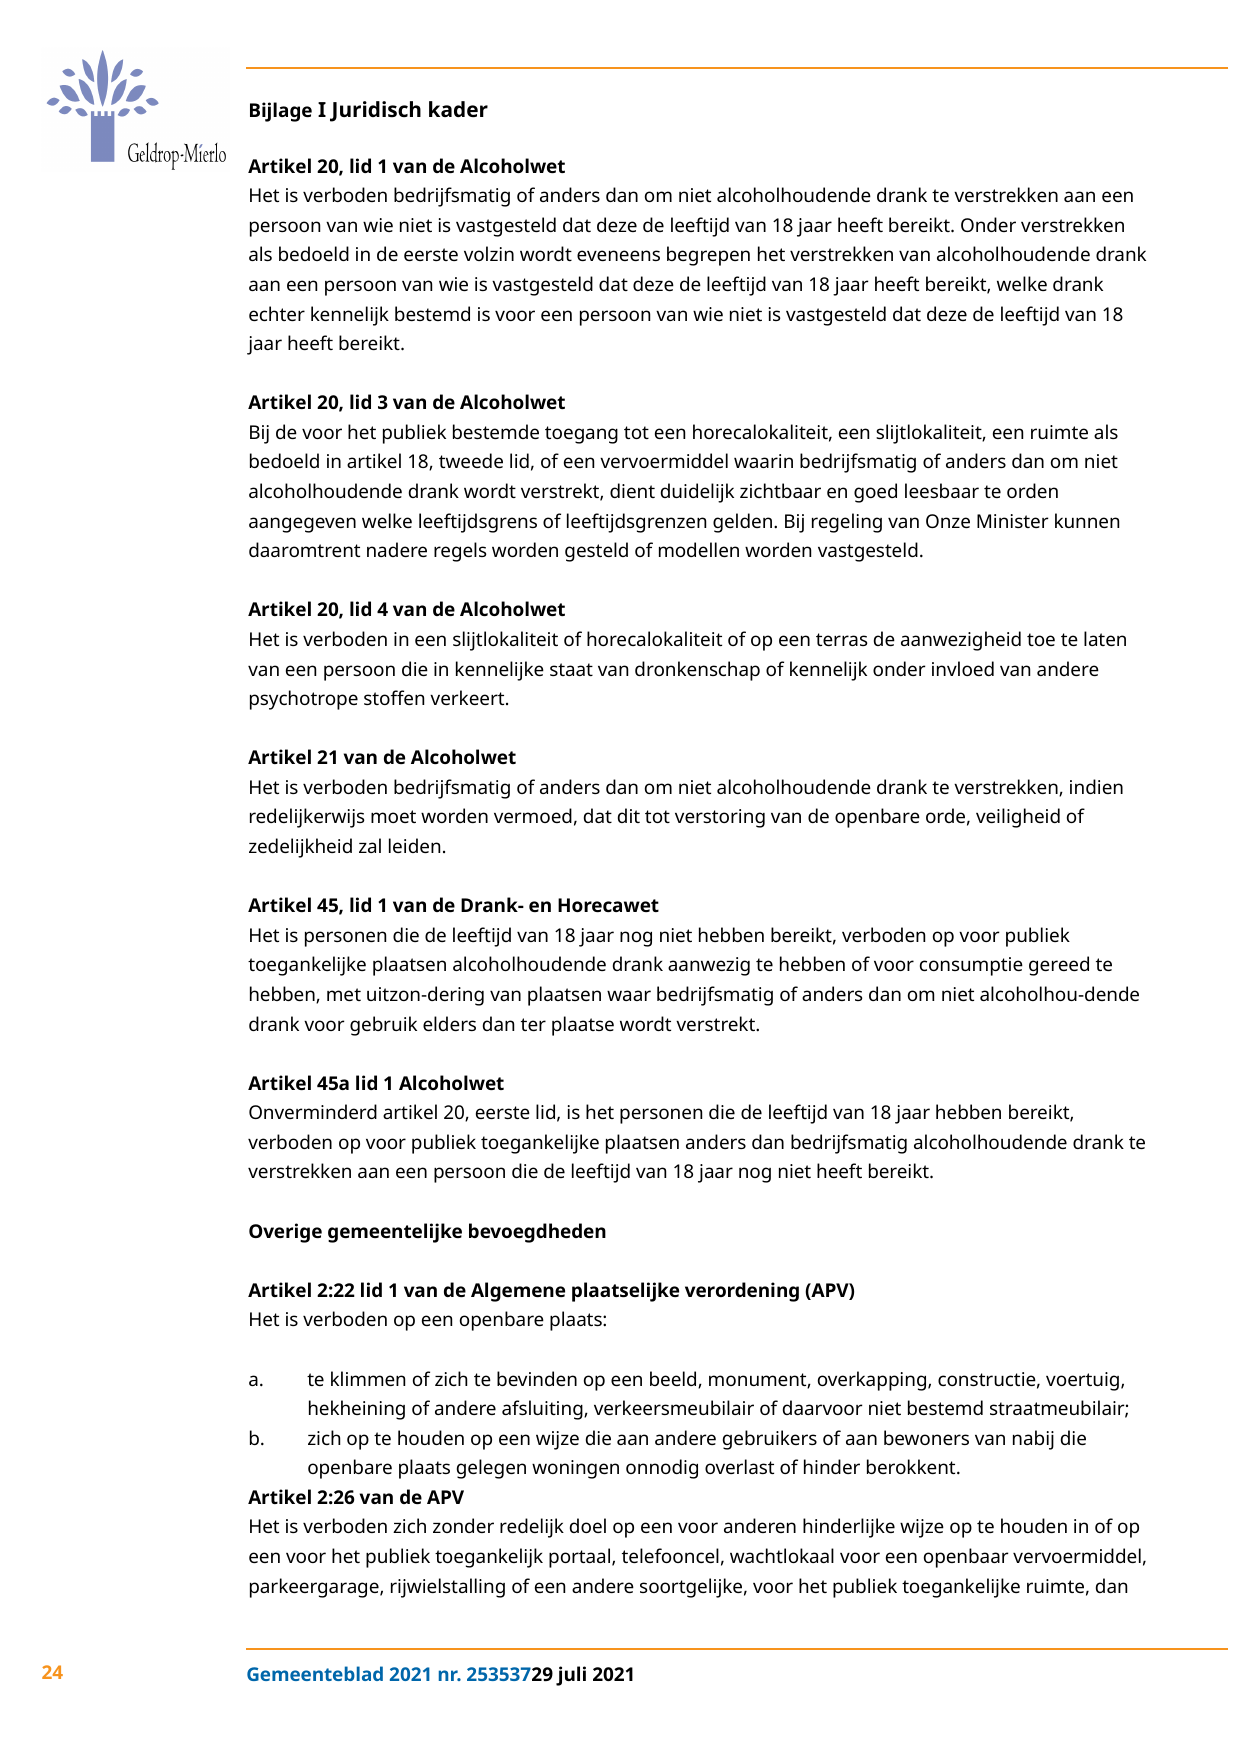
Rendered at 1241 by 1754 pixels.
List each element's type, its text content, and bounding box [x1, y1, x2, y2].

text Artikel 2:22 lid 1 van de Algemene plaatselijke verordening (APV) [248, 1277, 1152, 1303]
list te klimmen of zich te bevinden op een beeld, monument, overkapping, constructie, voertuig, hekheining of andere afsluiting, verkeersmeubilair of daarvoor niet bestemd straatmeubilair; [248, 1366, 1152, 1421]
list zich op te houden op een wijze die aan andere gebruikers of aan bewoners van nabij die openbare plaats gelegen woningen onnodig overlast of hinder berokkent. [248, 1425, 1152, 1480]
text Onverminderd artikel 20, eerste lid, is het personen die de leeftijd van 18 jaar hebben bereikt, verboden op voor publiek toegankelijke plaatsen anders dan bedrijfsmatig alcoholhoudende drank te verstrekken aan een persoon die de leeftijd van 18 jaar nog niet heeft bereikt. [248, 1099, 1152, 1184]
text Artikel 45, lid 1 van de Drank- en Horecawet [248, 892, 1152, 918]
text Artikel 20, lid 4 van de Alcoholwet [248, 597, 1152, 622]
text Overige gemeentelijke bevoegdheden [248, 1218, 1152, 1244]
text Artikel 21 van de Alcoholwet [248, 744, 1152, 770]
text Artikel 20, lid 3 van de Alcoholwet [248, 389, 1152, 415]
text Artikel 45a lid 1 Alcoholwet [248, 1070, 1152, 1096]
text Artikel 2:26 van de APV [248, 1484, 1152, 1510]
text Het is verboden bedrijfsmatig of anders dan om niet alcoholhoudende drank te verstrekken, indien redelijkerwijs moet worden vermoed, dat dit tot verstoring van de openbare orde, veiligheid of zedelijkheid zal leiden. [248, 774, 1152, 859]
text Het is personen die de leeftijd van 18 jaar nog niet hebben bereikt, verboden op voor publiek toegankelijke plaatsen alcoholhoudende drank aanwezig te hebben of voor consumptie gereed te hebben, met uitzon-dering van plaatsen waar bedrijfsmatig of anders dan om niet alcoholhou-dende drank voor gebruik elders dan ter plaatse wordt verstrekt. [248, 922, 1152, 1037]
text Het is verboden bedrijfsmatig of anders dan om niet alcoholhoudende drank te verstrekken aan een persoon van wie niet is vastgesteld dat deze de leeftijd van 18 jaar heeft bereikt. Onder verstrekken als bedoeld in de eerste volzin wordt eveneens begrepen het verstrekken van alcoholhoudende drank aan een persoon van wie is vastgesteld dat deze de leeftijd van 18 jaar heeft bereikt, welke drank echter kennelijk bestemd is voor een persoon van wie niet is vastgesteld dat deze de leeftijd van 18 jaar heeft bereikt. [248, 182, 1152, 356]
text Het is verboden in een slijtlokaliteit of horecalokaliteit of op een terras de aanwezigheid toe te laten van een persoon die in kennelijke staat van dronkenschap of kennelijk onder invloed van andere psychotrope stoffen verkeert. [248, 626, 1152, 711]
text Het is verboden op een openbare plaats: [248, 1307, 1152, 1332]
text Het is verboden zich zonder redelijk doel op een voor anderen hinderlijke wijze op te houden in of op een voor het publiek toegankelijk portaal, telefooncel, wachtlokaal voor een openbaar vervoermiddel, parkeergarage, rijwielstalling of een andere soortgelijke, voor het publiek toegankelijke ruimte, dan [248, 1514, 1152, 1599]
picture [41, 47, 231, 172]
text Bij de voor het publiek bestemde toegang tot een horecalokaliteit, een slijtlokaliteit, een ruimte als bedoeld in artikel 18, tweede lid, of een vervoermiddel waarin bedrijfsmatig of anders dan om niet alcoholhoudende drank wordt verstrekt, dient duidelijk zichtbaar en goed leesbaar te orden aangegeven welke leeftijdsgrens of leeftijdsgrenzen gelden. Bij regeling van Onze Minister kunnen daaromtrent nadere regels worden gesteld of modellen worden vastgesteld. [248, 419, 1152, 563]
text Artikel 20, lid 1 van de Alcoholwet [248, 153, 1152, 179]
text Bijlage I Juridisch kader [248, 95, 1152, 123]
